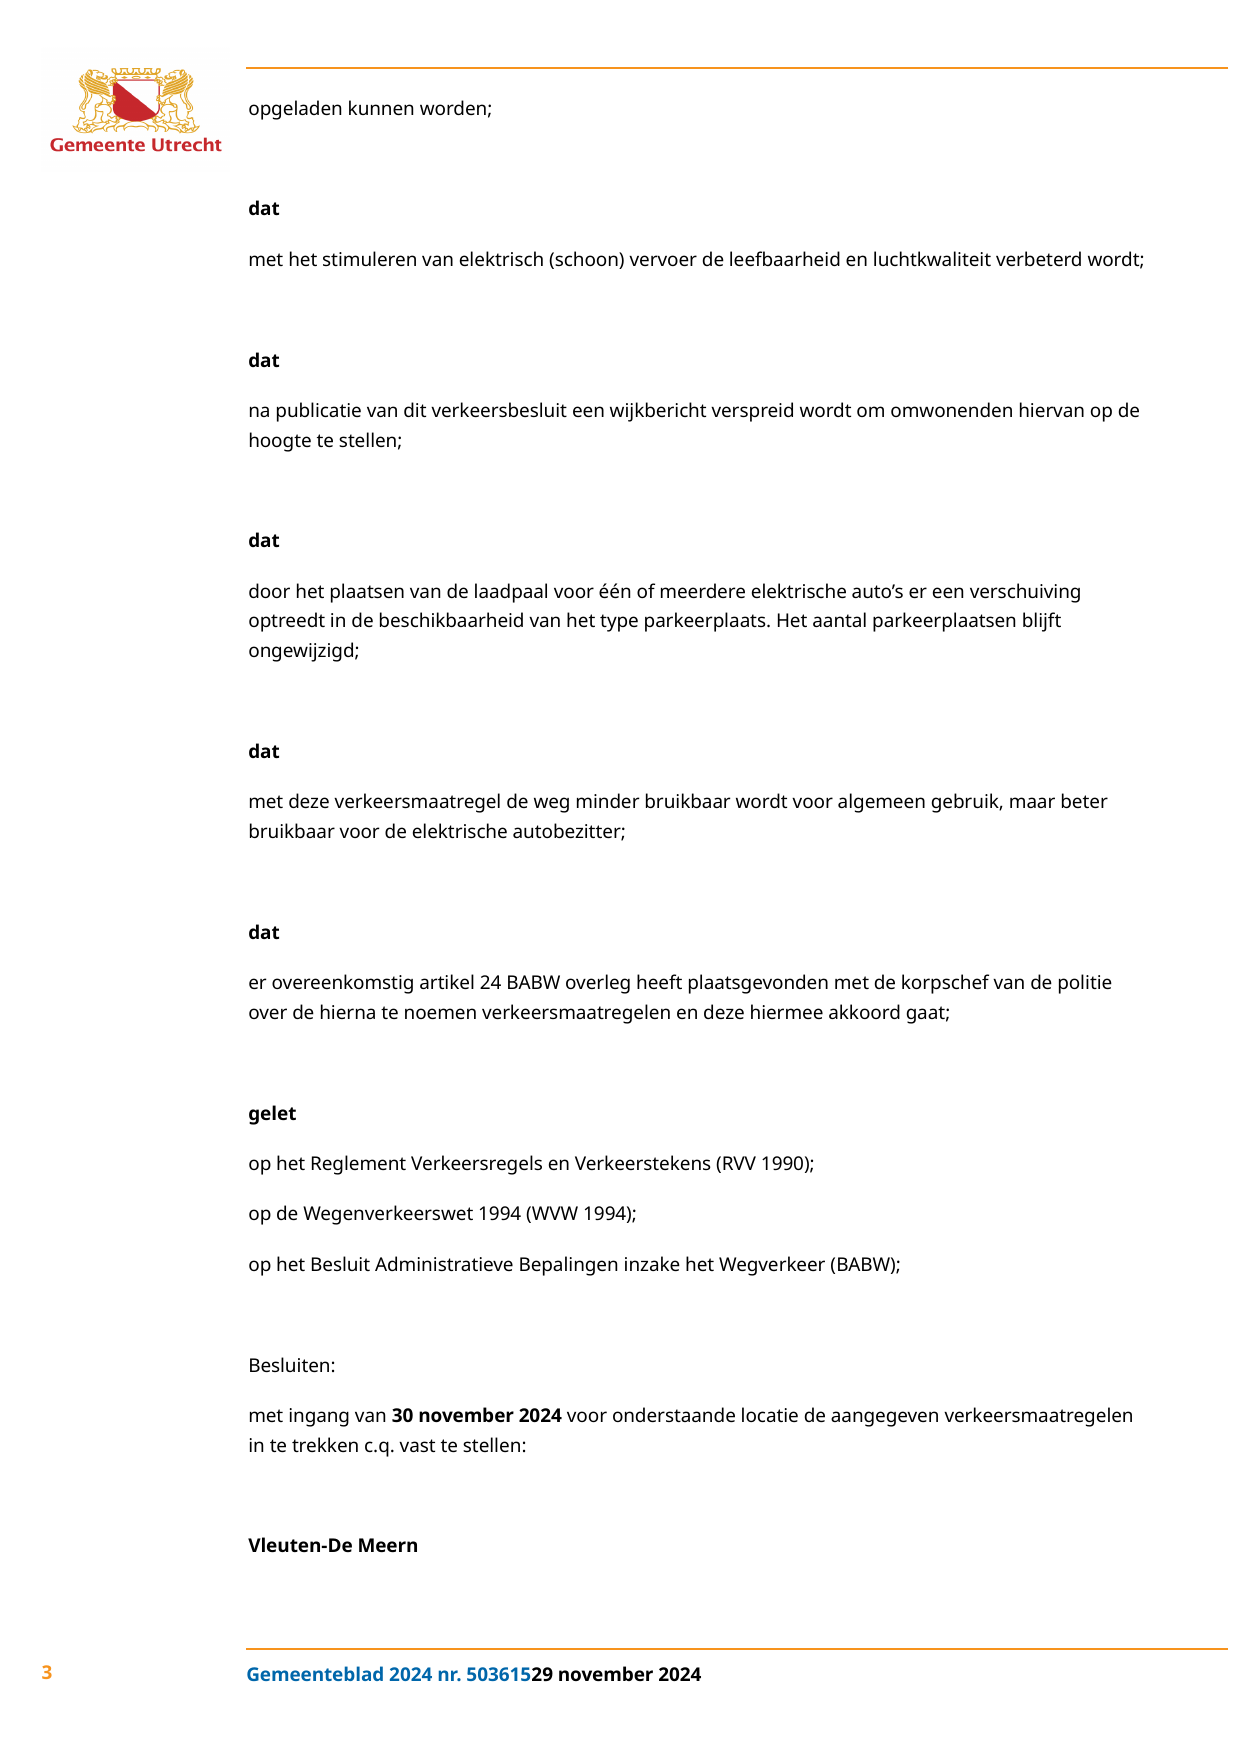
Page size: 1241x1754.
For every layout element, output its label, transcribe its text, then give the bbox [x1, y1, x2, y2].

text dat [248, 919, 1152, 945]
text door het plaatsen van de laadpaal voor één of meerdere elektrische auto’s er een verschuiving optreedt in de beschikbaarheid van het type parkeerplaats. Het aantal parkeerplaatsen blijft ongewijzigd; [248, 578, 1152, 663]
text Vleuten-De Meern [248, 1533, 1152, 1558]
text dat [248, 196, 1152, 221]
text dat [248, 528, 1152, 553]
text dat [248, 347, 1152, 373]
text op de Wegenverkeerswet 1994 (WVW 1994); [248, 1201, 1152, 1226]
text met ingang van 30 november 2024 voor onderstaande locatie de aangegeven verkeersmaatregelen in te trekken c.q. vast te stellen: [248, 1402, 1152, 1458]
text op het Reglement Verkeersregels en Verkeerstekens (RVV 1990); [248, 1150, 1152, 1176]
text opgeladen kunnen worden; [248, 95, 1152, 121]
text op het Besluit Administratieve Bepalingen inzake het Wegverkeer (BABW); [248, 1251, 1152, 1277]
text gelet [248, 1100, 1152, 1126]
text er overeenkomstig artikel 24 BABW overleg heeft plaatsgevonden met de korpschef van de politie over de hierna te noemen verkeersmaatregelen en deze hiermee akkoord gaat; [248, 969, 1152, 1025]
picture [41, 47, 231, 172]
text met het stimuleren van elektrisch (schoon) vervoer de leefbaarheid en luchtkwaliteit verbeterd wordt; [248, 246, 1152, 272]
text na publicatie van dit verkeersbesluit een wijkbericht verspreid wordt om omwonenden hiervan op de hoogte te stellen; [248, 397, 1152, 453]
text dat [248, 738, 1152, 764]
text Besluiten: [248, 1352, 1152, 1378]
text met deze verkeersmaatregel de weg minder bruikbaar wordt voor algemeen gebruik, maar beter bruikbaar voor de elektrische autobezitter; [248, 788, 1152, 844]
